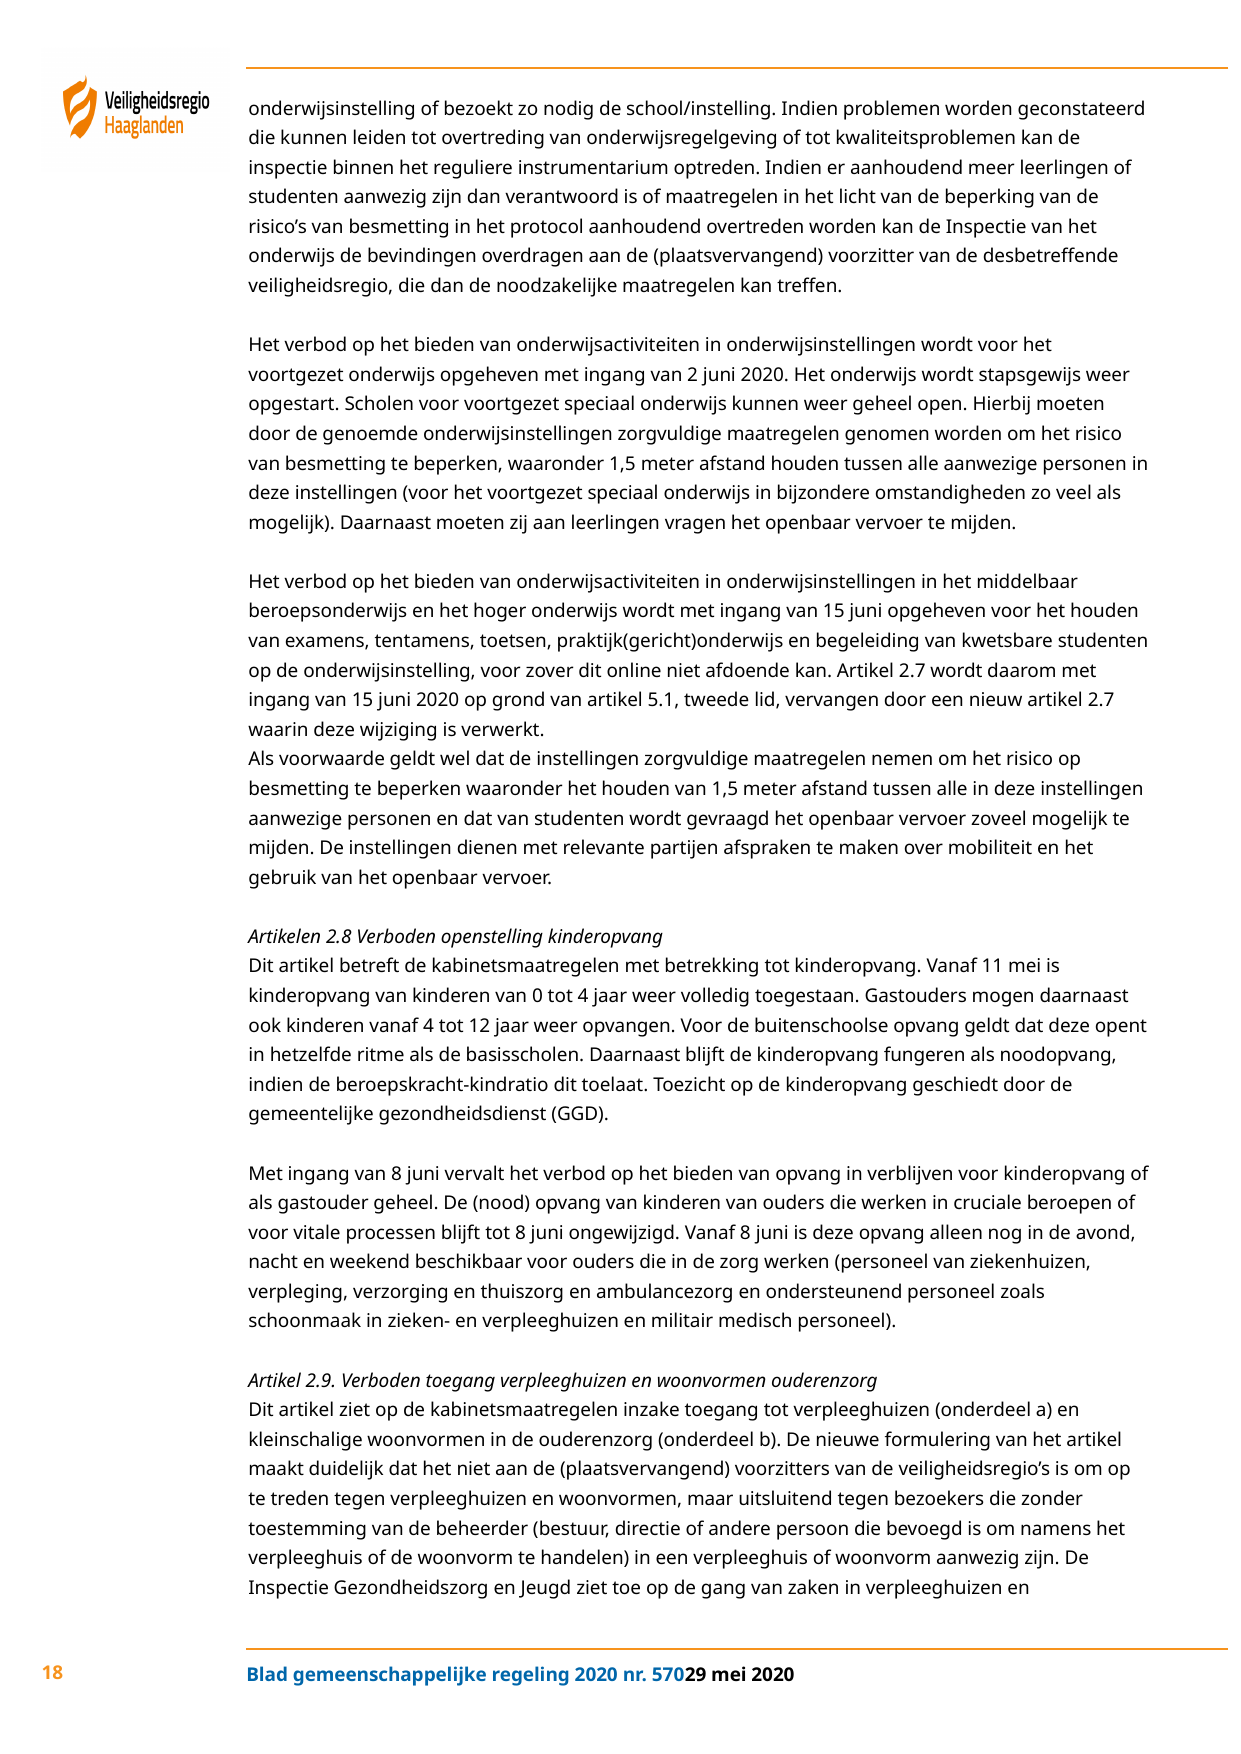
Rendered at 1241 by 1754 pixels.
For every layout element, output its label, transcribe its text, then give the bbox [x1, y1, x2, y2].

text Dit artikel betreft de kabinetsmaatregelen met betrekking tot kinderopvang. Vanaf 11 mei is kinderopvang van kinderen van 0 tot 4 jaar weer volledig toegestaan. Gastouders mogen daarnaast ook kinderen vanaf 4 tot 12 jaar weer opvangen. Voor de buitenschoolse opvang geldt dat deze opent in hetzelfde ritme als de basisscholen. Daarnaast blijft de kinderopvang fungeren als noodopvang, indien de beroepskracht-kindratio dit toelaat. Toezicht op de kinderopvang geschiedt door de gemeentelijke gezondheidsdienst (GGD). [248, 953, 1152, 1126]
text Artikelen 2.8 Verboden openstelling kinderopvang [248, 923, 1152, 949]
text Het verbod op het bieden van onderwijsactiviteiten in onderwijsinstellingen wordt voor het voortgezet onderwijs opgeheven met ingang van 2 juni 2020. Het onderwijs wordt stapsgewijs weer opgestart. Scholen voor voortgezet speciaal onderwijs kunnen weer geheel open. Hierbij moeten door de genoemde onderwijsinstellingen zorgvuldige maatregelen genomen worden om het risico van besmetting te beperken, waaronder 1,5 meter afstand houden tussen alle aanwezige personen in deze instellingen (voor het voortgezet speciaal onderwijs in bijzondere omstandigheden zo veel als mogelijk). Daarnaast moeten zij aan leerlingen vragen het openbaar vervoer te mijden. [248, 331, 1152, 535]
text Het verbod op het bieden van onderwijsactiviteiten in onderwijsinstellingen in het middelbaar beroepsonderwijs en het hoger onderwijs wordt met ingang van 15 juni opgeheven voor het houden van examens, tentamens, toetsen, praktijk(gericht)onderwijs en begeleiding van kwetsbare studenten op de onderwijsinstelling, voor zover dit online niet afdoende kan. Artikel 2.7 wordt daarom met ingang van 15 juni 2020 op grond van artikel 5.1, tweede lid, vervangen door een nieuw artikel 2.7 waarin deze wijziging is verwerkt. [248, 568, 1152, 742]
text Met ingang van 8 juni vervalt het verbod op het bieden van opvang in verblijven voor kinderopvang of als gastouder geheel. De (nood) opvang van kinderen van ouders die werken in cruciale beroepen of voor vitale processen blijft tot 8 juni ongewijzigd. Vanaf 8 juni is deze opvang alleen nog in de avond, nacht en weekend beschikbaar voor ouders die in de zorg werken (personeel van ziekenhuizen, verpleging, verzorging en thuiszorg en ambulancezorg en ondersteunend personeel zoals schoonmaak in zieken- en verpleeghuizen en militair medisch personeel). [248, 1160, 1152, 1333]
text onderwijsinstelling of bezoekt zo nodig de school/instelling. Indien problemen worden geconstateerd die kunnen leiden tot overtreding van onderwijsregelgeving of tot kwaliteitsproblemen kan de inspectie binnen het reguliere instrumentarium optreden. Indien er aanhoudend meer leerlingen of studenten aanwezig zijn dan verantwoord is of maatregelen in het licht van de beperking van de risico’s van besmetting in het protocol aanhoudend overtreden worden kan de Inspectie van het onderwijs de bevindingen overdragen aan de (plaatsvervangend) voorzitter van de desbetreffende veiligheidsregio, die dan de noodzakelijke maatregelen kan treffen. [248, 95, 1152, 298]
text Artikel 2.9. Verboden toegang verpleeghuizen en woonvormen ouderenzorg [248, 1367, 1152, 1393]
picture [41, 47, 231, 172]
text Als voorwaarde geldt wel dat de instellingen zorgvuldige maatregelen nemen om het risico op besmetting te beperken waaronder het houden van 1,5 meter afstand tussen alle in deze instellingen aanwezige personen en dat van studenten wordt gevraagd het openbaar vervoer zoveel mogelijk te mijden. De instellingen dienen met relevante partijen afspraken te maken over mobiliteit en het gebruik van het openbaar vervoer. [248, 746, 1152, 890]
text Dit artikel ziet op de kabinetsmaatregelen inzake toegang tot verpleeghuizen (onderdeel a) en kleinschalige woonvormen in de ouderenzorg (onderdeel b). De nieuwe formulering van het artikel maakt duidelijk dat het niet aan de (plaatsvervangend) voorzitters van de veiligheidsregio’s is om op te treden tegen verpleeghuizen en woonvormen, maar uitsluitend tegen bezoekers die zonder toestemming van de beheerder (bestuur, directie of andere persoon die bevoegd is om namens het verpleeghuis of de woonvorm te handelen) in een verpleeghuis of woonvorm aanwezig zijn. De Inspectie Gezondheidszorg en Jeugd ziet toe op de gang van zaken in verpleeghuizen en [248, 1396, 1152, 1600]
